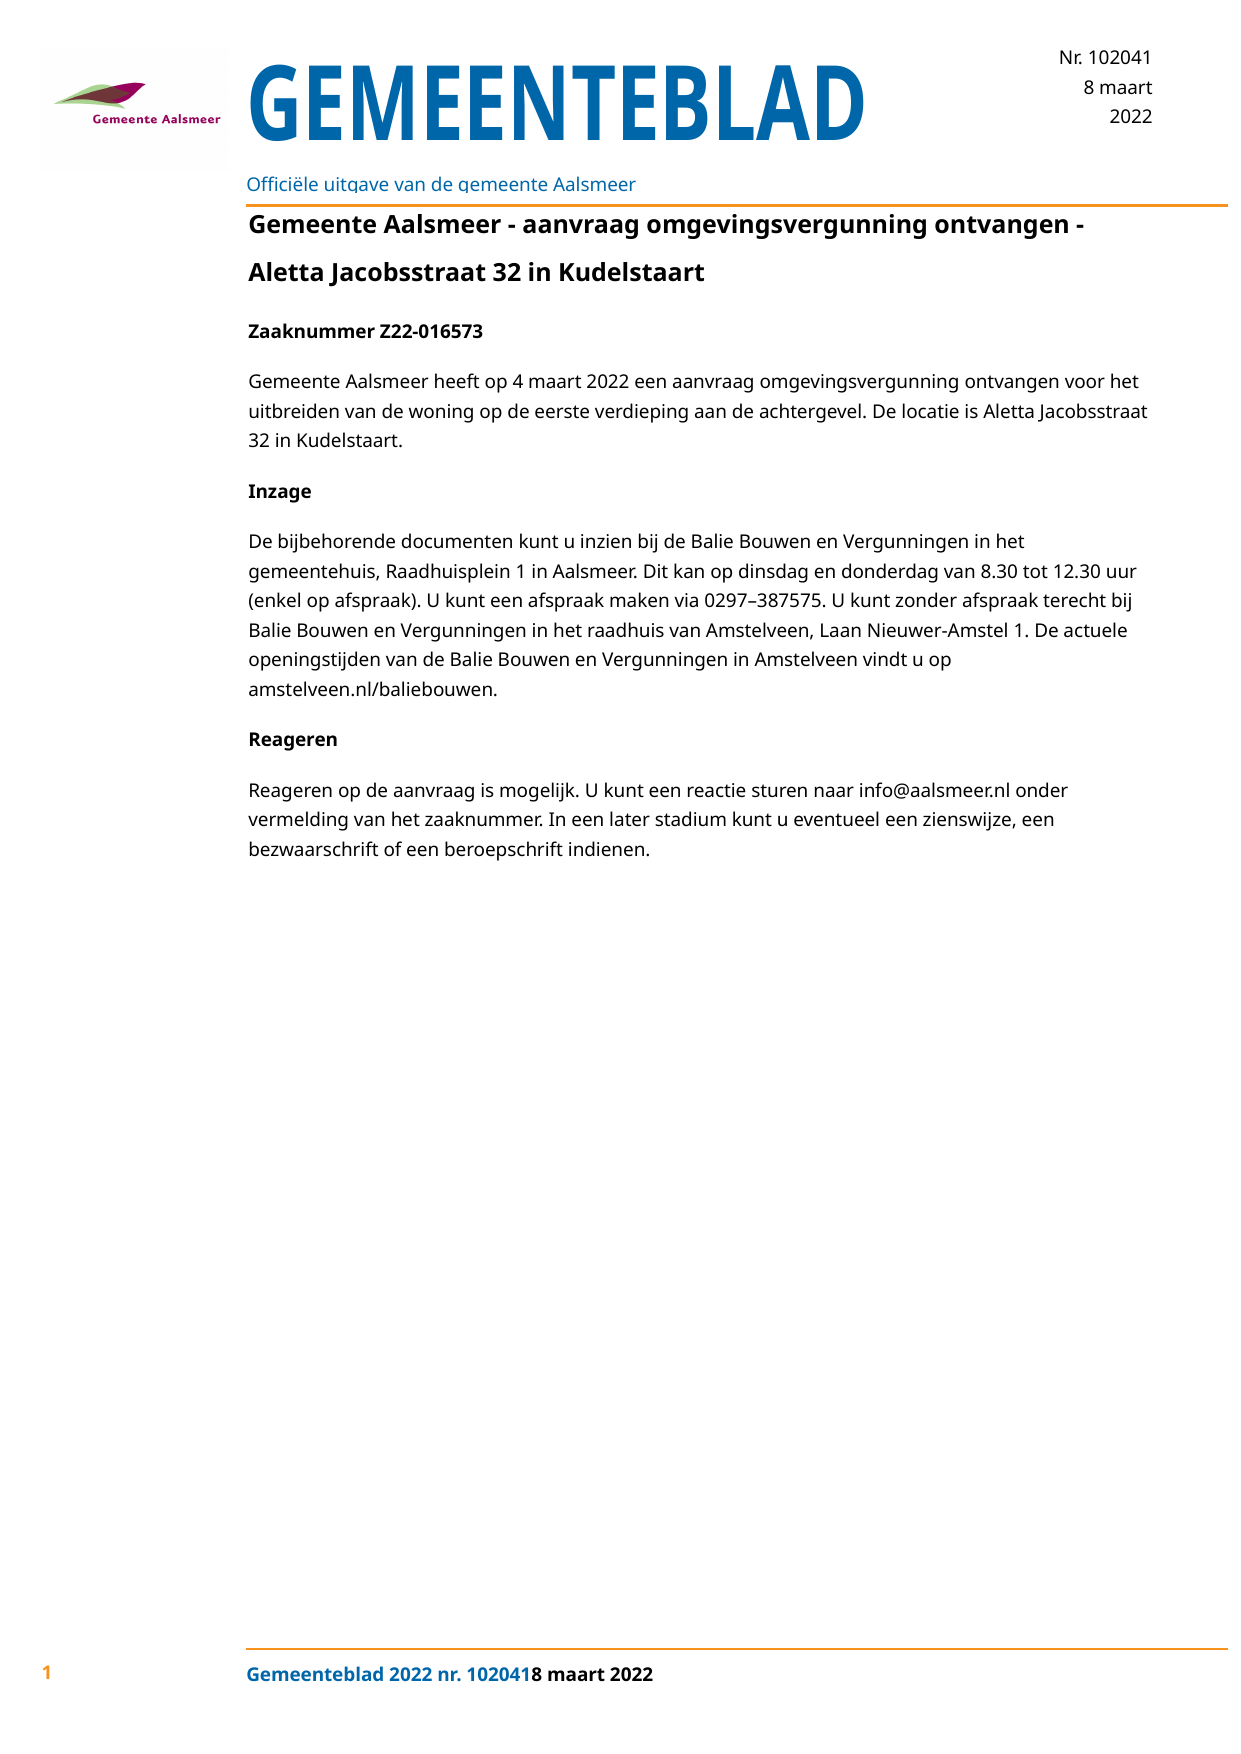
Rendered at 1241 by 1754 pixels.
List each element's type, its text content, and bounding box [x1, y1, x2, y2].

text Gemeente Aalsmeer heeft op 4 maart 2022 een aanvraag omgevingsvergunning ontvangen voor het uitbreiden van de woning op de eerste verdieping aan de achtergevel. De locatie is Aletta Jacobsstraat 32 in Kudelstaart. [248, 368, 1152, 453]
picture [41, 47, 231, 172]
text Zaaknummer Z22-016573 [248, 318, 1152, 344]
text De bijbehorende documenten kunt u inzien bij de Balie Bouwen en Vergunningen in het gemeentehuis, Raadhuisplein 1 in Aalsmeer. Dit kan op dinsdag en donderdag van 8.30 tot 12.30 uur (enkel op afspraak). U kunt een afspraak maken via 0297–387575. U kunt zonder afspraak terecht bij Balie Bouwen en Vergunningen in het raadhuis van Amstelveen, Laan Nieuwer-Amstel 1. De actuele openingstijden van de Balie Bouwen en Vergunningen in Amstelveen vindt u op amstelveen.nl/baliebouwen. [248, 528, 1152, 702]
text Gemeente Aalsmeer - aanvraag omgevingsvergunning ontvangen - Aletta Jacobsstraat 32 in Kudelstaart [248, 207, 1152, 288]
text Reageren op de aanvraag is mogelijk. U kunt een reactie sturen naar info@aalsmeer.nl onder vermelding van het zaaknummer. In een later stadium kunt u eventueel een zienswijze, een bezwaarschrift of een beroepschrift indienen. [248, 777, 1152, 862]
text Inzage [248, 478, 1152, 504]
text Reageren [248, 727, 1152, 752]
